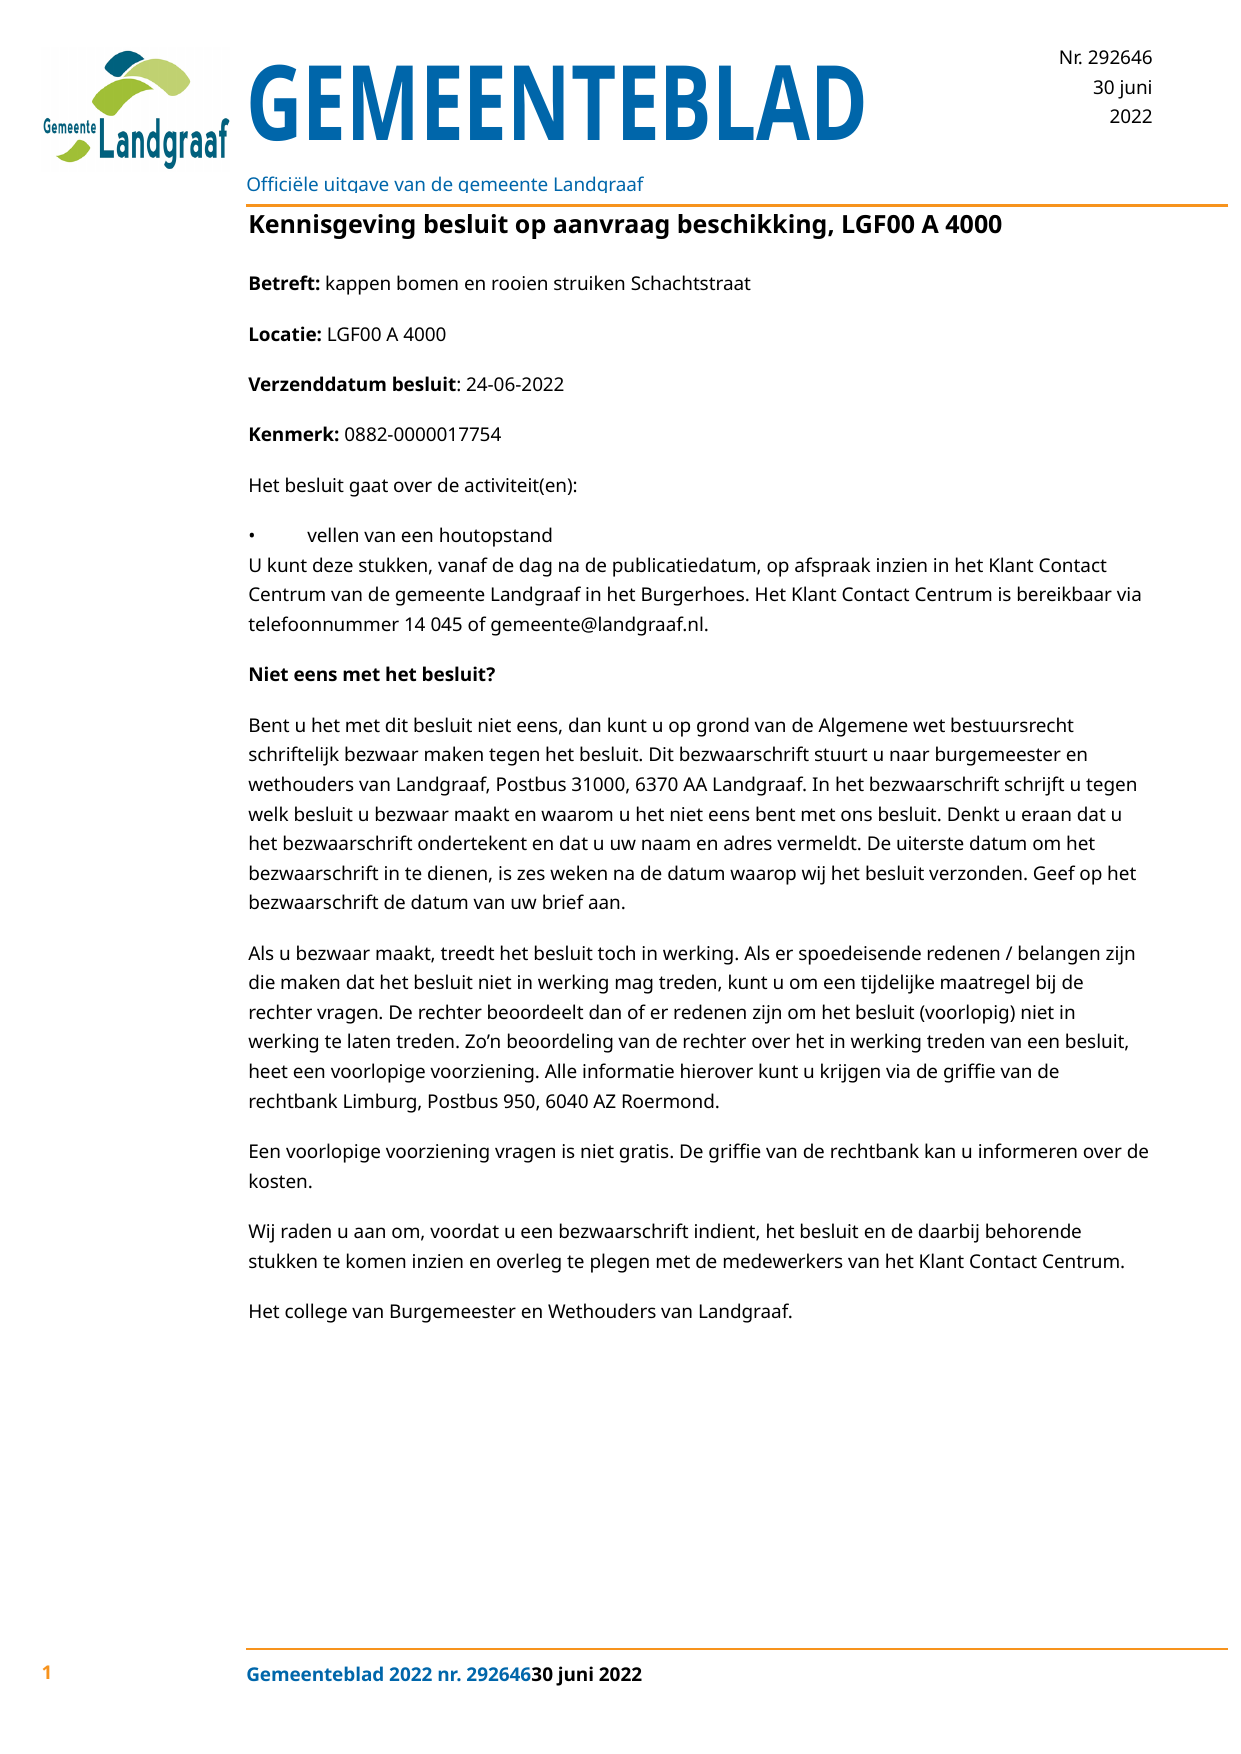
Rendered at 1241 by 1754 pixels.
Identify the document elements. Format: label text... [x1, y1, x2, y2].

text Betreft: kappen bomen en rooien struiken Schachtstraat [248, 270, 1152, 296]
text Verzenddatum besluit: 24-06-2022 [248, 371, 1152, 397]
text Locatie: LGF00 A 4000 [248, 321, 1152, 346]
text Wij raden u aan om, voordat u een bezwaarschrift indient, het besluit en de daarbij behorende stukken te komen inzien en overleg te plegen met de medewerkers van het Klant Contact Centrum. [248, 1218, 1152, 1273]
text Niet eens met het besluit? [248, 662, 1152, 687]
text Kennisgeving besluit op aanvraag beschikking, LGF00 A 4000 [248, 207, 1152, 241]
text Het besluit gaat over de activiteit(en): [248, 472, 1152, 498]
text Een voorlopige voorziening vragen is niet gratis. De griffie van de rechtbank kan u informeren over de kosten. [248, 1138, 1152, 1193]
text U kunt deze stukken, vanaf de dag na de publicatiedatum, op afspraak inzien in het Klant Contact Centrum van de gemeente Landgraaf in het Burgerhoes. Het Klant Contact Centrum is bereikbaar via telefoonnummer 14 045 of gemeente@landgraaf.nl. [248, 552, 1152, 637]
text Als u bezwaar maakt, treedt het besluit toch in werking. Als er spoedeisende redenen / belangen zijn die maken dat het besluit niet in werking mag treden, kunt u om een tijdelijke maatregel bij de rechter vragen. De rechter beoordeelt dan of er redenen zijn om het besluit (voorlopig) niet in werking te laten treden. Zo’n beoordeling van de rechter over het in werking treden van een besluit, heet een voorlopige voorziening. Alle informatie hierover kunt u krijgen via de griffie van de rechtbank Limburg, Postbus 950, 6040 AZ Roermond. [248, 940, 1152, 1113]
text Het college van Burgemeester en Wethouders van Landgraaf. [248, 1298, 1152, 1324]
text Bent u het met dit besluit niet eens, dan kunt u op grond van de Algemene wet bestuursrecht schriftelijk bezwaar maken tegen het besluit. Dit bezwaarschrift stuurt u naar burgemeester en wethouders van Landgraaf, Postbus 31000, 6370 AA Landgraaf. In het bezwaarschrift schrijft u tegen welk besluit u bezwaar maakt en waarom u het niet eens bent met ons besluit. Denkt u eraan dat u het bezwaarschrift ondertekent en dat u uw naam en adres vermeldt. De uiterste datum om het bezwaarschrift in te dienen, is zes weken na de datum waarop wij het besluit verzonden. Geef op het bezwaarschrift de datum van uw brief aan. [248, 712, 1152, 915]
text Kenmerk: 0882-0000017754 [248, 422, 1152, 447]
picture [41, 47, 231, 172]
list vellen van een houtopstand [248, 522, 1152, 548]
